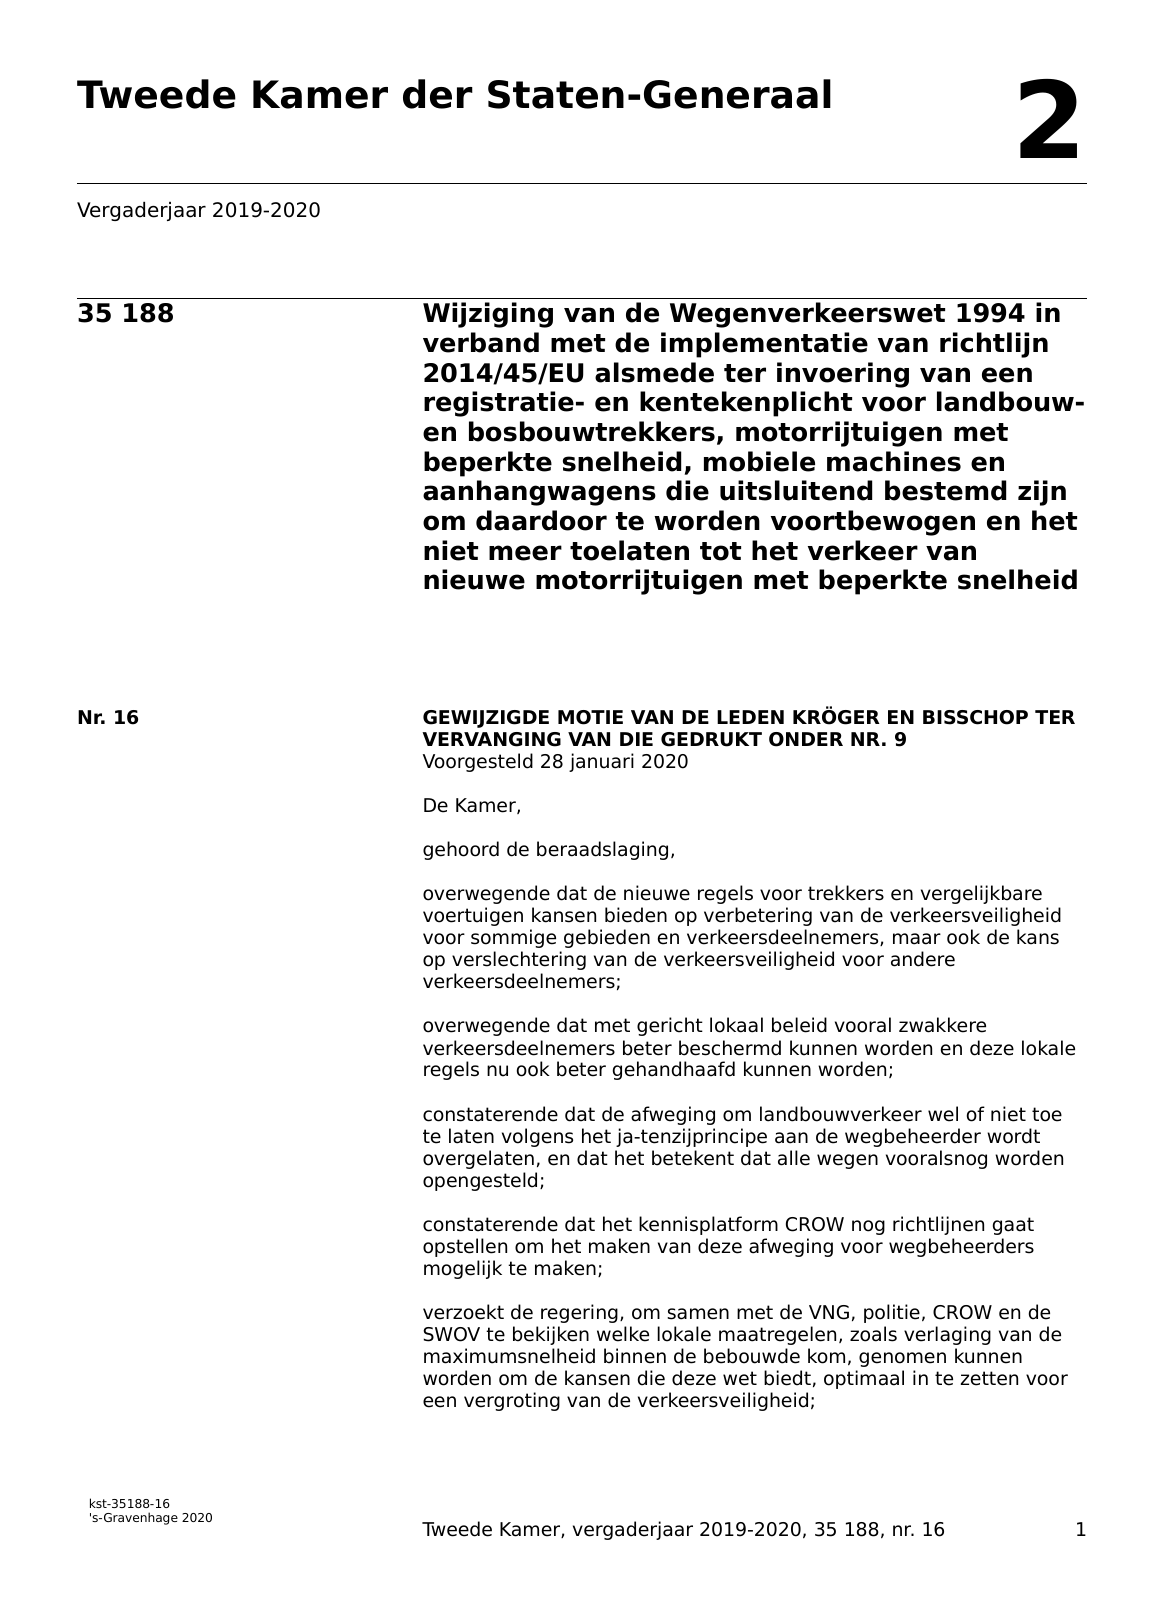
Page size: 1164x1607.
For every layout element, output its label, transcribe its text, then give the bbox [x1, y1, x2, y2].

text verzoekt de regering, om samen met de VNG, politie, CROW en de SWOV te bekijken welke lokale maatregelen, zoals verlaging van de maximumsnelheid binnen de bebouwde kom, genomen kunnen worden om de kansen die deze wet biedt, optimaal in te zetten voor een vergroting van de verkeersveiligheid; [422, 1302, 1087, 1412]
text kst-35188-16 [88, 1497, 323, 1511]
subtitle 35 188 Wijziging van de Wegenverkeerswet 1994 in verband met de implementatie van richtlijn 2014/45/EU alsmede ter invoering van een registratie- en kentekenplicht voor landbouw- en bosbouwtrekkers, motorrijtuigen met beperkte snelheid, mobiele machines en aanhangwagens die uitsluitend bestemd zijn om daardoor te worden voortbewogen en het niet meer toelaten tot het verkeer van nieuwe motorrijtuigen met beperkte snelheid [77, 299, 1087, 596]
text overwegende dat de nieuwe regels voor trekkers en vergelijkbare voertuigen kansen bieden op verbetering van de verkeersveiligheid voor sommige gebieden en verkeersdeelnemers, maar ook de kans op verslechtering van de verkeersveiligheid voor andere verkeersdeelnemers; [422, 883, 1087, 993]
text gehoord de beraadslaging, [422, 839, 1087, 861]
table_header 2 [886, 59, 1087, 183]
text Voorgesteld 28 januari 2020 [422, 751, 1087, 773]
text overwegende dat met gericht lokaal beleid vooral zwakkere verkeersdeelnemers beter beschermd kunnen worden en deze lokale regels nu ook beter gehandhaafd kunnen worden; [422, 1015, 1087, 1081]
text 's-Gravenhage 2020 [88, 1511, 323, 1525]
table_header Tweede Kamer der Staten-Generaal [77, 59, 886, 183]
table_cell Vergaderjaar 2019-2020 [77, 184, 1087, 298]
subtitle Nr. 16 GEWIJZIGDE MOTIE VAN DE LEDEN KRÖGER EN BISSCHOP TER VERVANGING VAN DIE GEDRUKT ONDER NR. 9 [77, 707, 1087, 751]
text constaterende dat de afweging om landbouwverkeer wel of niet toe te laten volgens het ja-tenzijprincipe aan de wegbeheerder wordt overgelaten, en dat het betekent dat alle wegen vooralsnog worden opengesteld; [422, 1103, 1087, 1191]
text constaterende dat het kennisplatform CROW nog richtlijnen gaat opstellen om het maken van deze afweging voor wegbeheerders mogelijk te maken; [422, 1214, 1087, 1279]
text De Kamer, [422, 795, 1087, 817]
